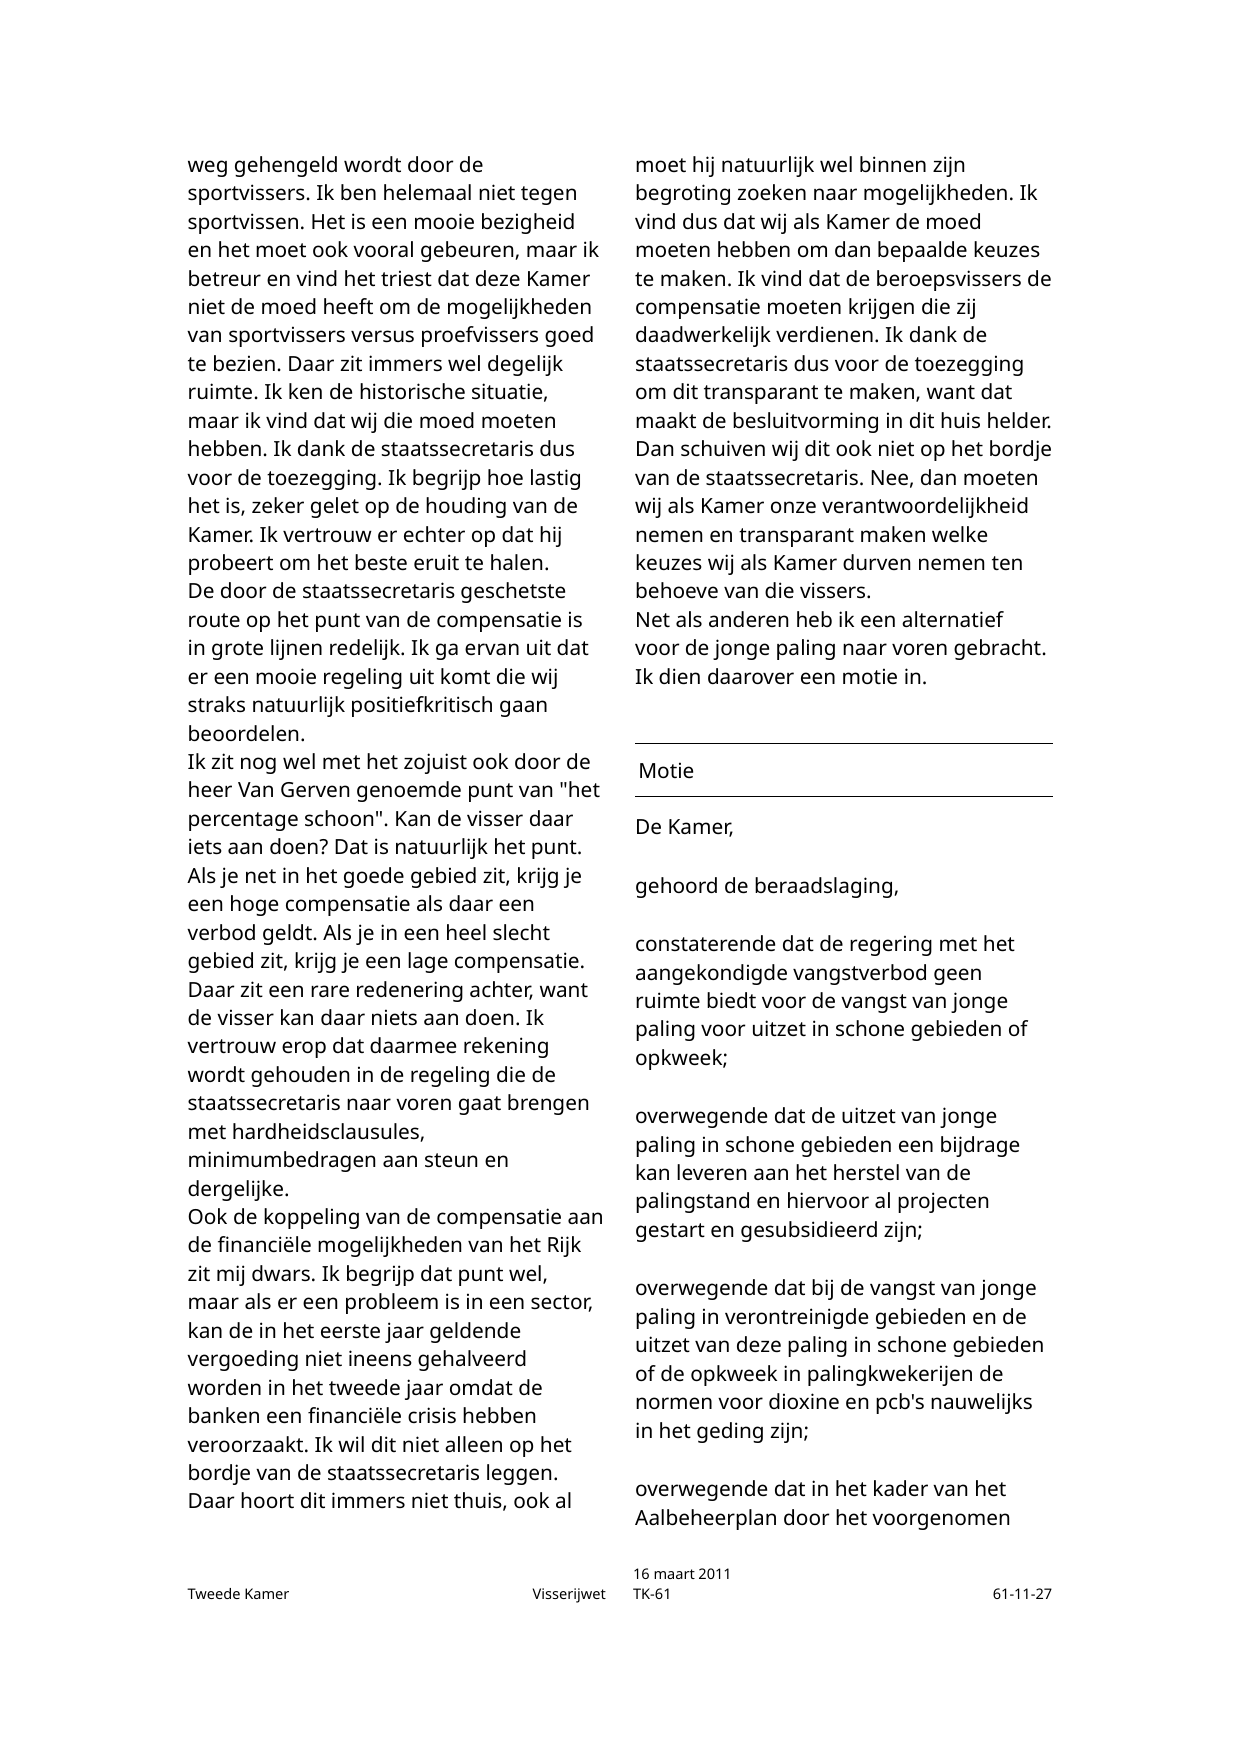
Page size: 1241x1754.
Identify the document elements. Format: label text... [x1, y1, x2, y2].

text gehoord de beraadslaging, [635, 871, 1053, 899]
text Net als anderen heb ik een alternatief voor de jonge paling naar voren gebracht. Ik dien daarover een motie in. [635, 605, 1053, 690]
text overwegende dat bij de vangst van jonge paling in verontreinigde gebieden en de uitzet van deze paling in schone gebieden of de opkweek in palingkwekerijen de normen voor dioxine en pcb's nauwelijks in het geding zijn; [635, 1273, 1053, 1444]
text Ik zit nog wel met het zojuist ook door de heer Van Gerven genoemde punt van "het percentage schoon". Kan de visser daar iets aan doen? Dat is natuurlijk het punt. Als je net in het goede gebied zit, krijg je een hoge compensatie als daar een verbod geldt. Als je in een heel slecht gebied zit, krijg je een lage compensatie. Daar zit een rare redenering achter, want de visser kan daar niets aan doen. Ik vertrouw erop dat daarmee rekening wordt gehouden in de regeling die de staatssecretaris naar voren gaat brengen met hardheidsclausules, minimumbedragen aan steun en dergelijke. [187, 747, 605, 1202]
text overwegende dat in het kader van het Aalbeheerplan door het voorgenomen [635, 1474, 1053, 1531]
text moet hij natuurlijk wel binnen zijn begroting zoeken naar mogelijkheden. Ik vind dus dat wij als Kamer de moed moeten hebben om dan bepaalde keuzes te maken. Ik vind dat de beroepsvissers de compensatie moeten krijgen die zij daadwerkelijk verdienen. Ik dank de staatssecretaris dus voor de toezegging om dit transparant te maken, want dat maakt de besluitvorming in dit huis helder. Dan schuiven wij dit ook niet op het bordje van de staatssecretaris. Nee, dan moeten wij als Kamer onze verantwoordelijkheid nemen en transparant maken welke keuzes wij als Kamer durven nemen ten behoeve van die vissers. [635, 150, 1053, 605]
text De door de staatssecretaris geschetste route op het punt van de compensatie is in grote lijnen redelijk. Ik ga ervan uit dat er een mooie regeling uit komt die wij straks natuurlijk positiefkritisch gaan beoordelen. [187, 577, 605, 747]
text weg gehengeld wordt door de sportvissers. Ik ben helemaal niet tegen sportvissen. Het is een mooie bezigheid en het moet ook vooral gebeuren, maar ik betreur en vind het triest dat deze Kamer niet de moed heeft om de mogelijkheden van sportvissers versus proefvissers goed te bezien. Daar zit immers wel degelijk ruimte. Ik ken de historische situatie, maar ik vind dat wij die moed moeten hebben. Ik dank de staatssecretaris dus voor de toezegging. Ik begrijp hoe lastig het is, zeker gelet op de houding van de Kamer. Ik vertrouw er echter op dat hij probeert om het beste eruit te halen. [187, 150, 605, 577]
text overwegende dat de uitzet van jonge paling in schone gebieden een bijdrage kan leveren aan het herstel van de palingstand en hiervoor al projecten gestart en gesubsidieerd zijn; [635, 1101, 1053, 1243]
subtitle Motie [635, 744, 1053, 796]
text De Kamer, [635, 812, 1053, 841]
text Ook de koppeling van de compensatie aan de financiële mogelijkheden van het Rijk zit mij dwars. Ik begrijp dat punt wel, maar als er een probleem is in een sector, kan de in het eerste jaar geldende vergoeding niet ineens gehalveerd worden in het tweede jaar omdat de banken een financiële crisis hebben veroorzaakt. Ik wil dit niet alleen op het bordje van de staatssecretaris leggen. Daar hoort dit immers niet thuis, ook al [187, 1202, 605, 1515]
text constaterende dat de regering met het aangekondigde vangstverbod geen ruimte biedt voor de vangst van jonge paling voor uitzet in schone gebieden of opkweek; [635, 929, 1053, 1071]
